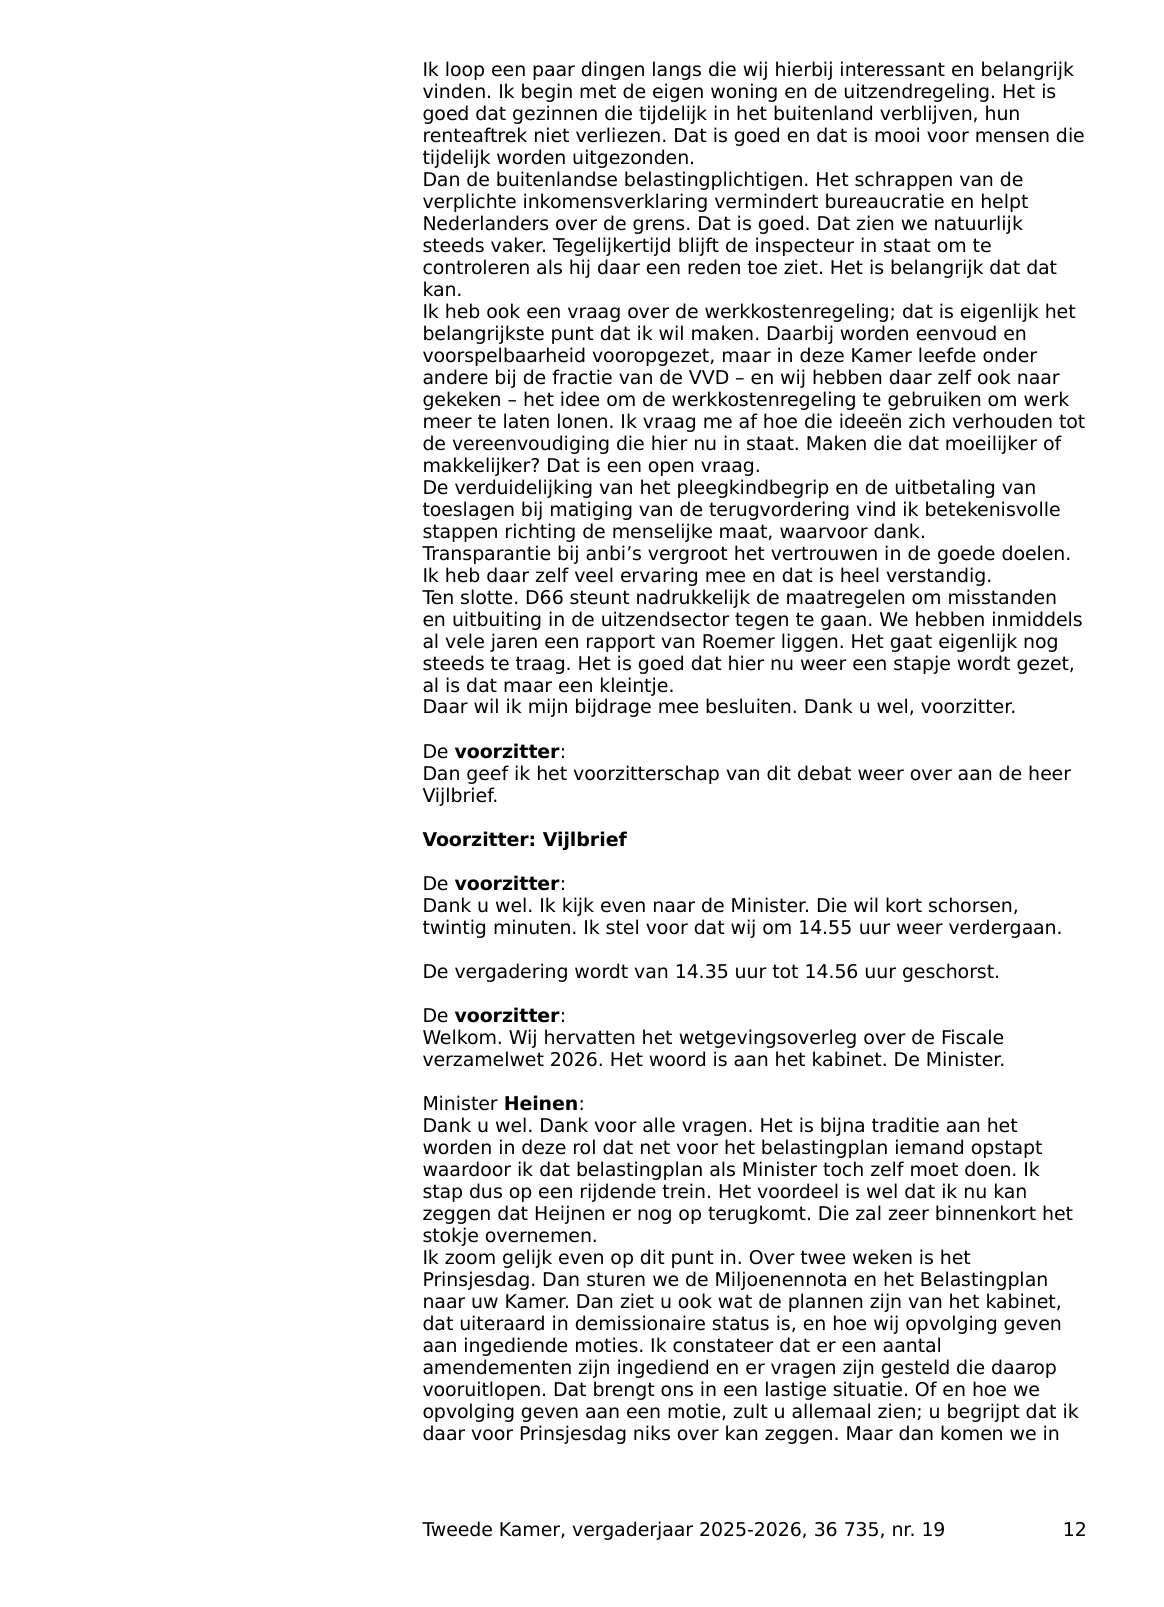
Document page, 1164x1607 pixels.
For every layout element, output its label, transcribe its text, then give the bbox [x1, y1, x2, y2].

text Ten slotte. D66 steunt nadrukkelijk de maatregelen om misstanden en uitbuiting in de uitzendsector tegen te gaan. We hebben inmiddels al vele jaren een rapport van Roemer liggen. Het gaat eigenlijk nog steeds te traag. Het is goed dat hier nu weer een stapje wordt gezet, al is dat maar een kleintje. [422, 587, 1087, 696]
text De vergadering wordt van 14.35 uur tot 14.56 uur geschorst. [422, 961, 1087, 983]
text Minister Heinen: [422, 1093, 1087, 1115]
text Transparantie bij anbi’s vergroot het vertrouwen in de goede doelen. Ik heb daar zelf veel ervaring mee en dat is heel verstandig. [422, 543, 1087, 587]
text Ik loop een paar dingen langs die wij hierbij interessant en belangrijk vinden. Ik begin met de eigen woning en de uitzendregeling. Het is goed dat gezinnen die tijdelijk in het buitenland verblijven, hun renteaftrek niet verliezen. Dat is goed en dat is mooi voor mensen die tijdelijk worden uitgezonden. [422, 59, 1087, 169]
text De voorzitter: [422, 741, 1087, 763]
text Welkom. Wij hervatten het wetgevingsoverleg over de Fiscale verzamelwet 2026. Het woord is aan het kabinet. De Minister. [422, 1027, 1087, 1071]
text Dan de buitenlandse belastingplichtigen. Het schrappen van de verplichte inkomensverklaring vermindert bureaucratie en helpt Nederlanders over de grens. Dat is goed. Dat zien we natuurlijk steeds vaker. Tegelijkertijd blijft de inspecteur in staat om te controleren als hij daar een reden toe ziet. Het is belangrijk dat dat kan. [422, 169, 1087, 301]
text Dan geef ik het voorzitterschap van dit debat weer over aan de heer Vijlbrief. [422, 763, 1087, 807]
text De voorzitter: [422, 1005, 1087, 1027]
text Dank u wel. Dank voor alle vragen. Het is bijna traditie aan het worden in deze rol dat net voor het belastingplan iemand opstapt waardoor ik dat belastingplan als Minister toch zelf moet doen. Ik stap dus op een rijdende trein. Het voordeel is wel dat ik nu kan zeggen dat Heijnen er nog op terugkomt. Die zal zeer binnenkort het stokje overnemen. [422, 1115, 1087, 1247]
text Ik zoom gelijk even op dit punt in. Over twee weken is het Prinsjesdag. Dan sturen we de Miljoenennota en het Belastingplan naar uw Kamer. Dan ziet u ook wat de plannen zijn van het kabinet, dat uiteraard in demissionaire status is, en hoe wij opvolging geven aan ingediende moties. Ik constateer dat er een aantal amendementen zijn ingediend en er vragen zijn gesteld die daarop vooruitlopen. Dat brengt ons in een lastige situatie. Of en hoe we opvolging geven aan een motie, zult u allemaal zien; u begrijpt dat ik daar voor Prinsjesdag niks over kan zeggen. Maar dan komen we in [422, 1247, 1087, 1445]
text Ik heb ook een vraag over de werkkostenregeling; dat is eigenlijk het belangrijkste punt dat ik wil maken. Daarbij worden eenvoud en voorspelbaarheid vooropgezet, maar in deze Kamer leefde onder andere bij de fractie van de VVD – en wij hebben daar zelf ook naar gekeken – het idee om de werkkostenregeling te gebruiken om werk meer te laten lonen. Ik vraag me af hoe die ideeën zich verhouden tot de vereenvoudiging die hier nu in staat. Maken die dat moeilijker of makkelijker? Dat is een open vraag. [422, 301, 1087, 477]
text De verduidelijking van het pleegkindbegrip en de uitbetaling van toeslagen bij matiging van de terugvordering vind ik betekenisvolle stappen richting de menselijke maat, waarvoor dank. [422, 477, 1087, 543]
text Daar wil ik mijn bijdrage mee besluiten. Dank u wel, voorzitter. [422, 696, 1087, 718]
text De voorzitter: [422, 873, 1087, 895]
subtitle Voorzitter: Vijlbrief [422, 829, 1087, 851]
text Dank u wel. Ik kijk even naar de Minister. Die wil kort schorsen, twintig minuten. Ik stel voor dat wij om 14.55 uur weer verdergaan. [422, 895, 1087, 939]
